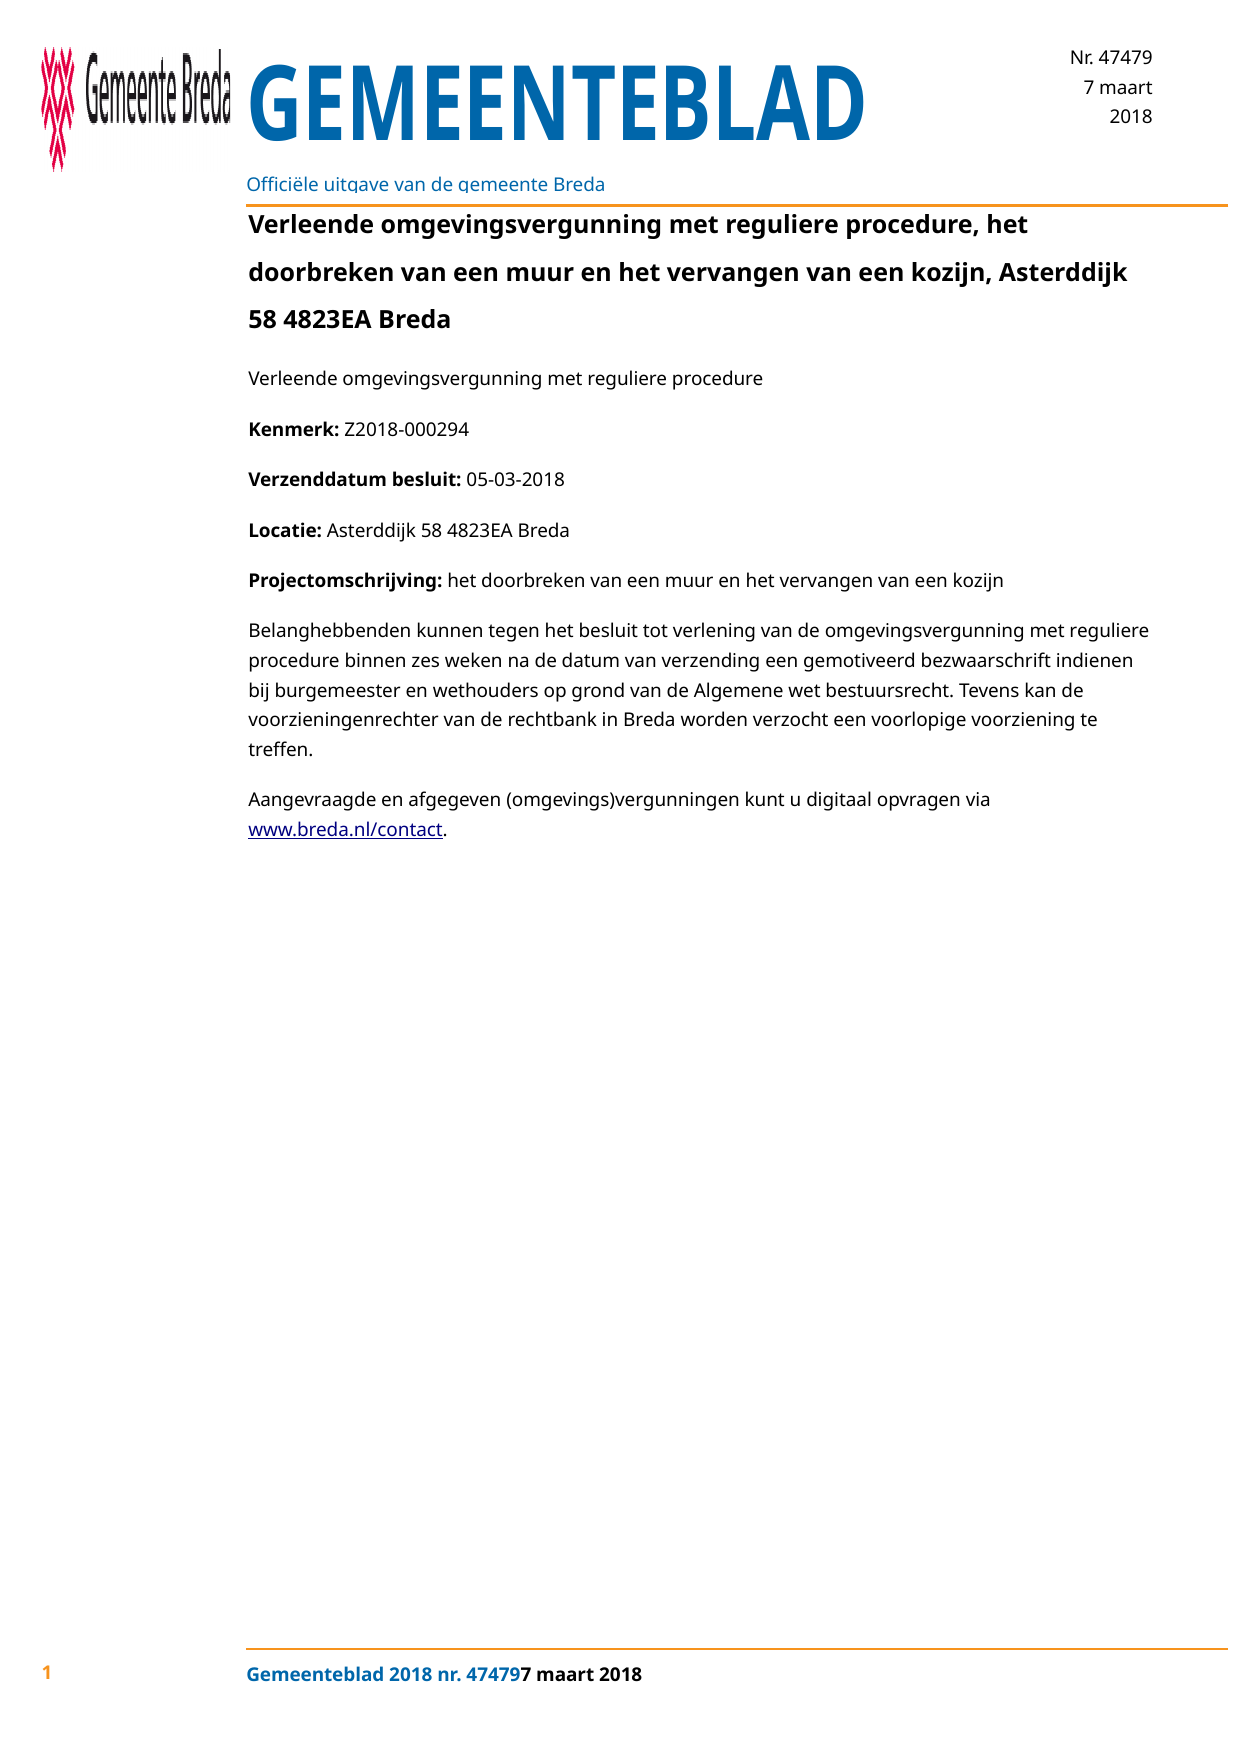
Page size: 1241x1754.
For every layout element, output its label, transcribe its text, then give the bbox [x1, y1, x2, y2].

text Locatie: Asterddijk 58 4823EA Breda [248, 517, 1152, 542]
text Kenmerk: Z2018-000294 [248, 416, 1152, 442]
text Verleende omgevingsvergunning met reguliere procedure [248, 366, 1152, 391]
text Verzenddatum besluit: 05-03-2018 [248, 466, 1152, 492]
text Aangevraagde en afgegeven (omgevings)vergunningen kunt u digitaal opvragen via www.breda.nl/contact. [248, 786, 1152, 842]
picture [41, 47, 231, 172]
text Verleende omgevingsvergunning met reguliere procedure, het doorbreken van een muur en het vervangen van een kozijn, Asterddijk 58 4823EA Breda [248, 207, 1152, 336]
text Belanghebbenden kunnen tegen het besluit tot verlening van de omgevingsvergunning met reguliere procedure binnen zes weken na de datum van verzending een gemotiveerd bezwaarschrift indienen bij burgemeester en wethouders op grond van de Algemene wet bestuursrecht. Tevens kan de voorzieningenrechter van de rechtbank in Breda worden verzocht een voorlopige voorziening te treffen. [248, 618, 1152, 762]
text Projectomschrijving: het doorbreken van een muur en het vervangen van een kozijn [248, 567, 1152, 593]
